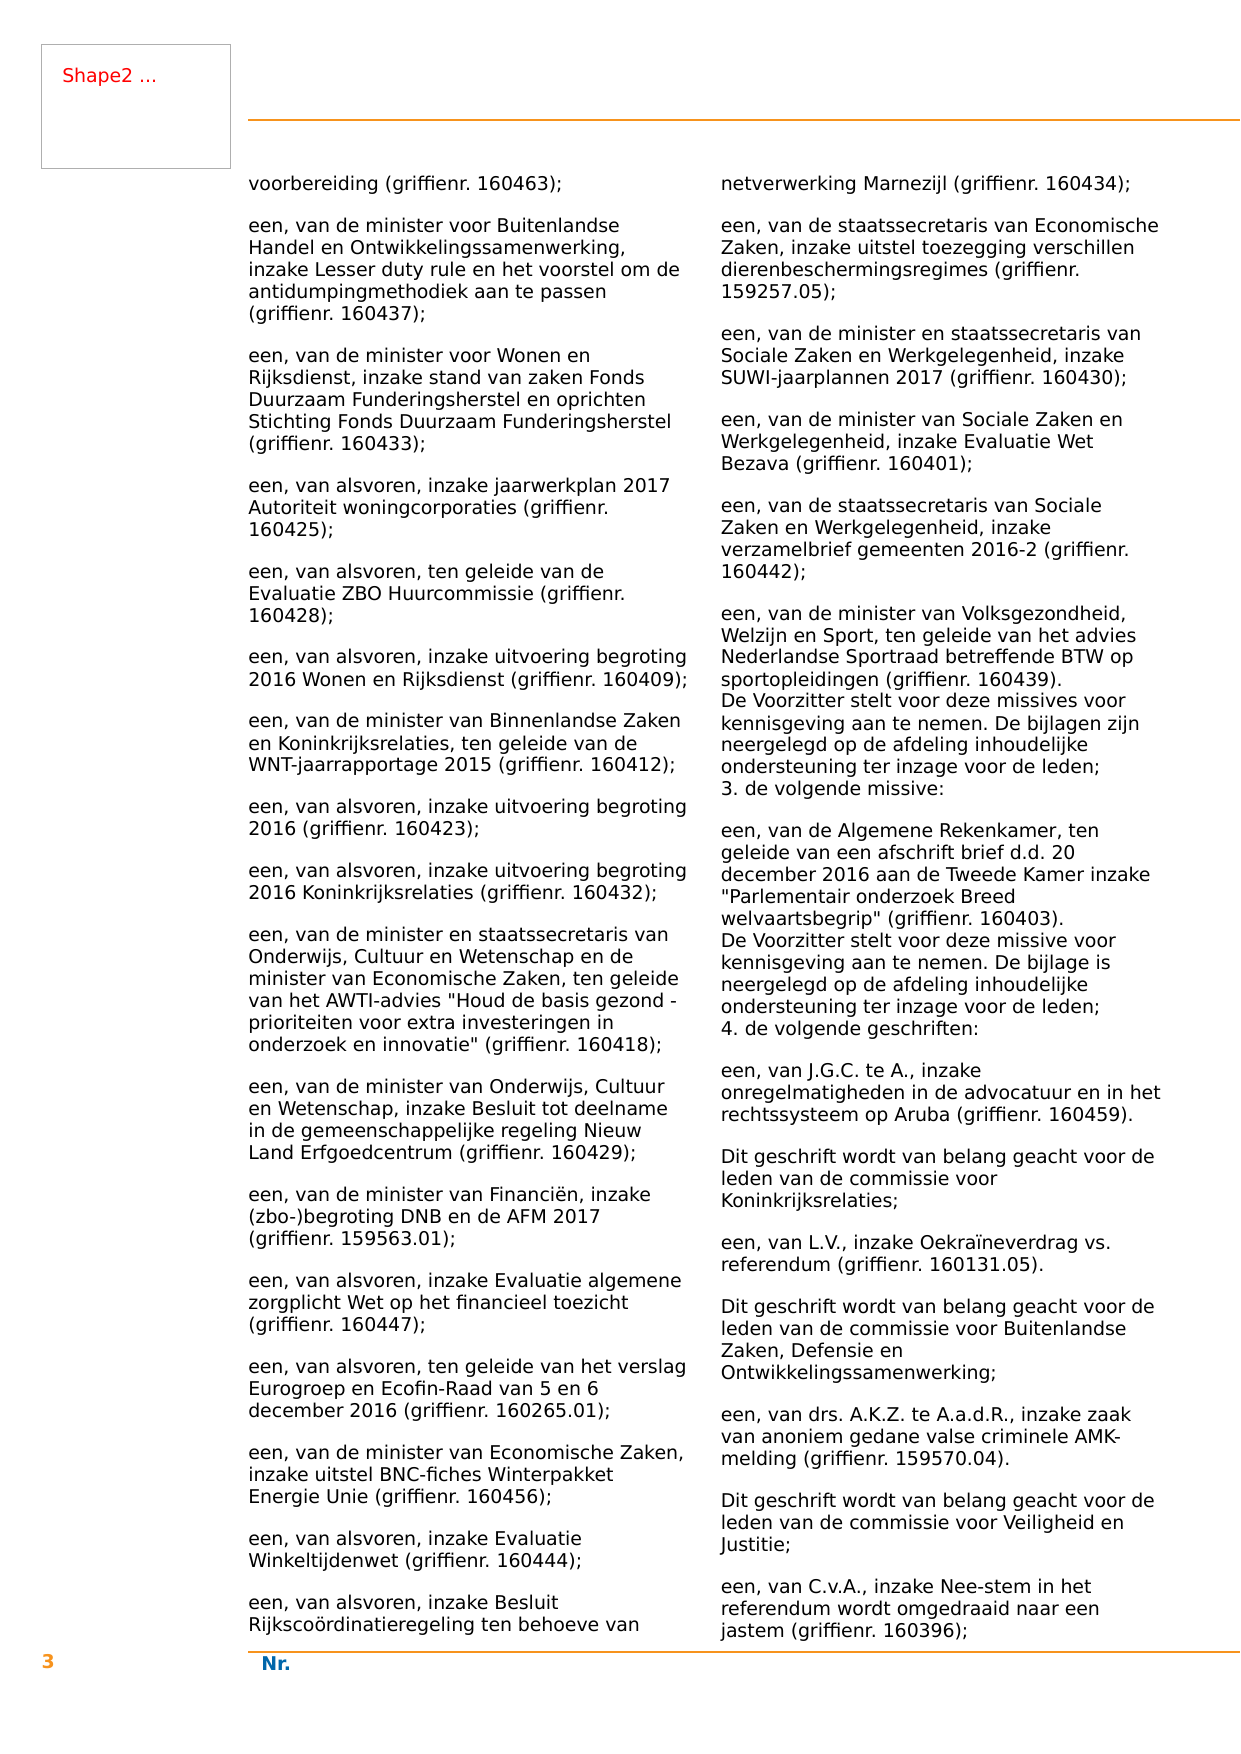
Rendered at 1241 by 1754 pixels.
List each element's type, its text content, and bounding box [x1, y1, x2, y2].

text Dit geschrift wordt van belang geacht voor de leden van de commissie voor Buitenlandse Zaken, Defensie en Ontwikkelingssamenwerking; [721, 1296, 1163, 1384]
text een, van de staatssecretaris van Sociale Zaken en Werkgelegenheid, inzake verzamelbrief gemeenten 2016-2 (griffienr. 160442); [721, 494, 1163, 582]
text voorbereiding (griffienr. 160463); [248, 173, 691, 195]
text een, van de minister van Binnenlandse Zaken en Koninkrijksrelaties, ten geleide van de WNT-jaarrapportage 2015 (griffienr. 160412); [248, 710, 691, 776]
text een, van alsvoren, inzake Besluit Rijkscoördinatieregeling ten behoeve van [248, 1592, 691, 1636]
text een, van de minister en staatssecretaris van Onderwijs, Cultuur en Wetenschap en de minister van Economische Zaken, ten geleide van het AWTI-advies "Houd de basis gezond - prioriteiten voor extra investeringen in onderzoek en innovatie" (griffienr. 160418); [248, 924, 691, 1056]
text een, van de Algemene Rekenkamer, ten geleide van een afschrift brief d.d. 20 december 2016 aan de Tweede Kamer inzake "Parlementair onderzoek Breed welvaartsbegrip" (griffienr. 160403). [721, 820, 1163, 930]
text een, van alsvoren, ten geleide van het verslag Eurogroep en Ecofin-Raad van 5 en 6 december 2016 (griffienr. 160265.01); [248, 1356, 691, 1422]
text een, van alsvoren, inzake jaarwerkplan 2017 Autoriteit woningcorporaties (griffienr. 160425); [248, 474, 691, 541]
text een, van de minister en staatssecretaris van Sociale Zaken en Werkgelegenheid, inzake SUWI-jaarplannen 2017 (griffienr. 160430); [721, 323, 1163, 389]
text 3. de volgende missive: [721, 778, 1163, 800]
text een, van alsvoren, inzake uitvoering begroting 2016 (griffienr. 160423); [248, 796, 691, 840]
text een, van drs. A.K.Z. te A.a.d.R., inzake zaak van anoniem gedane valse criminele AMK-melding (griffienr. 159570.04). [721, 1404, 1163, 1470]
text een, van alsvoren, inzake uitvoering begroting 2016 Koninkrijksrelaties (griffienr. 160432); [248, 860, 691, 904]
text Dit geschrift wordt van belang geacht voor de leden van de commissie voor Veiligheid en Justitie; [721, 1490, 1163, 1556]
text een, van de minister van Economische Zaken, inzake uitstel BNC-fiches Winterpakket Energie Unie (griffienr. 160456); [248, 1442, 691, 1508]
text een, van C.v.A., inzake Nee-stem in het referendum wordt omgedraaid naar een jastem (griffienr. 160396); [721, 1576, 1163, 1642]
text een, van de minister van Onderwijs, Cultuur en Wetenschap, inzake Besluit tot deelname in de gemeenschappelijke regeling Nieuw Land Erfgoedcentrum (griffienr. 160429); [248, 1076, 691, 1164]
text een, van alsvoren, inzake uitvoering begroting 2016 Wonen en Rijksdienst (griffienr. 160409); [248, 646, 691, 690]
text een, van de minister van Financiën, inzake (zbo-)begroting DNB en de AFM 2017 (griffienr. 159563.01); [248, 1184, 691, 1250]
text een, van de minister van Sociale Zaken en Werkgelegenheid, inzake Evaluatie Wet Bezava (griffienr. 160401); [721, 409, 1163, 474]
text een, van de minister voor Buitenlandse Handel en Ontwikkelingssamenwerking, inzake Lesser duty rule en het voorstel om de antidumpingmethodiek aan te passen (griffienr. 160437); [248, 215, 691, 325]
text een, van alsvoren, inzake Evaluatie Winkeltijdenwet (griffienr. 160444); [248, 1528, 691, 1572]
text een, van de minister voor Wonen en Rijksdienst, inzake stand van zaken Fonds Duurzaam Funderingsherstel en oprichten Stichting Fonds Duurzaam Funderingsherstel (griffienr. 160433); [248, 345, 691, 454]
text De Voorzitter stelt voor deze missive voor kennisgeving aan te nemen. De bijlage is neergelegd op de afdeling inhoudelijke ondersteuning ter inzage voor de leden; [721, 930, 1163, 1018]
text Dit geschrift wordt van belang geacht voor de leden van de commissie voor Koninkrijksrelaties; [721, 1146, 1163, 1212]
text een, van alsvoren, ten geleide van de Evaluatie ZBO Huurcommissie (griffienr. 160428); [248, 561, 691, 626]
text een, van de staatssecretaris van Economische Zaken, inzake uitstel toezegging verschillen dierenbeschermingsregimes (griffienr. 159257.05); [721, 215, 1163, 303]
text De Voorzitter stelt voor deze missives voor kennisgeving aan te nemen. De bijlagen zijn neergelegd op de afdeling inhoudelijke ondersteuning ter inzage voor de leden; [721, 690, 1163, 778]
text een, van L.V., inzake Oekraïneverdrag vs. referendum (griffienr. 160131.05). [721, 1232, 1163, 1276]
text 4. de volgende geschriften: [721, 1018, 1163, 1040]
text een, van de minister van Volksgezondheid, Welzijn en Sport, ten geleide van het advies Nederlandse Sportraad betreffende BTW op sportopleidingen (griffienr. 160439). [721, 602, 1163, 690]
text netverwerking Marnezijl (griffienr. 160434); [721, 173, 1163, 195]
text een, van alsvoren, inzake Evaluatie algemene zorgplicht Wet op het financieel toezicht (griffienr. 160447); [248, 1270, 691, 1336]
text een, van J.G.C. te A., inzake onregelmatigheden in de advocatuur en in het rechtssysteem op Aruba (griffienr. 160459). [721, 1060, 1163, 1126]
